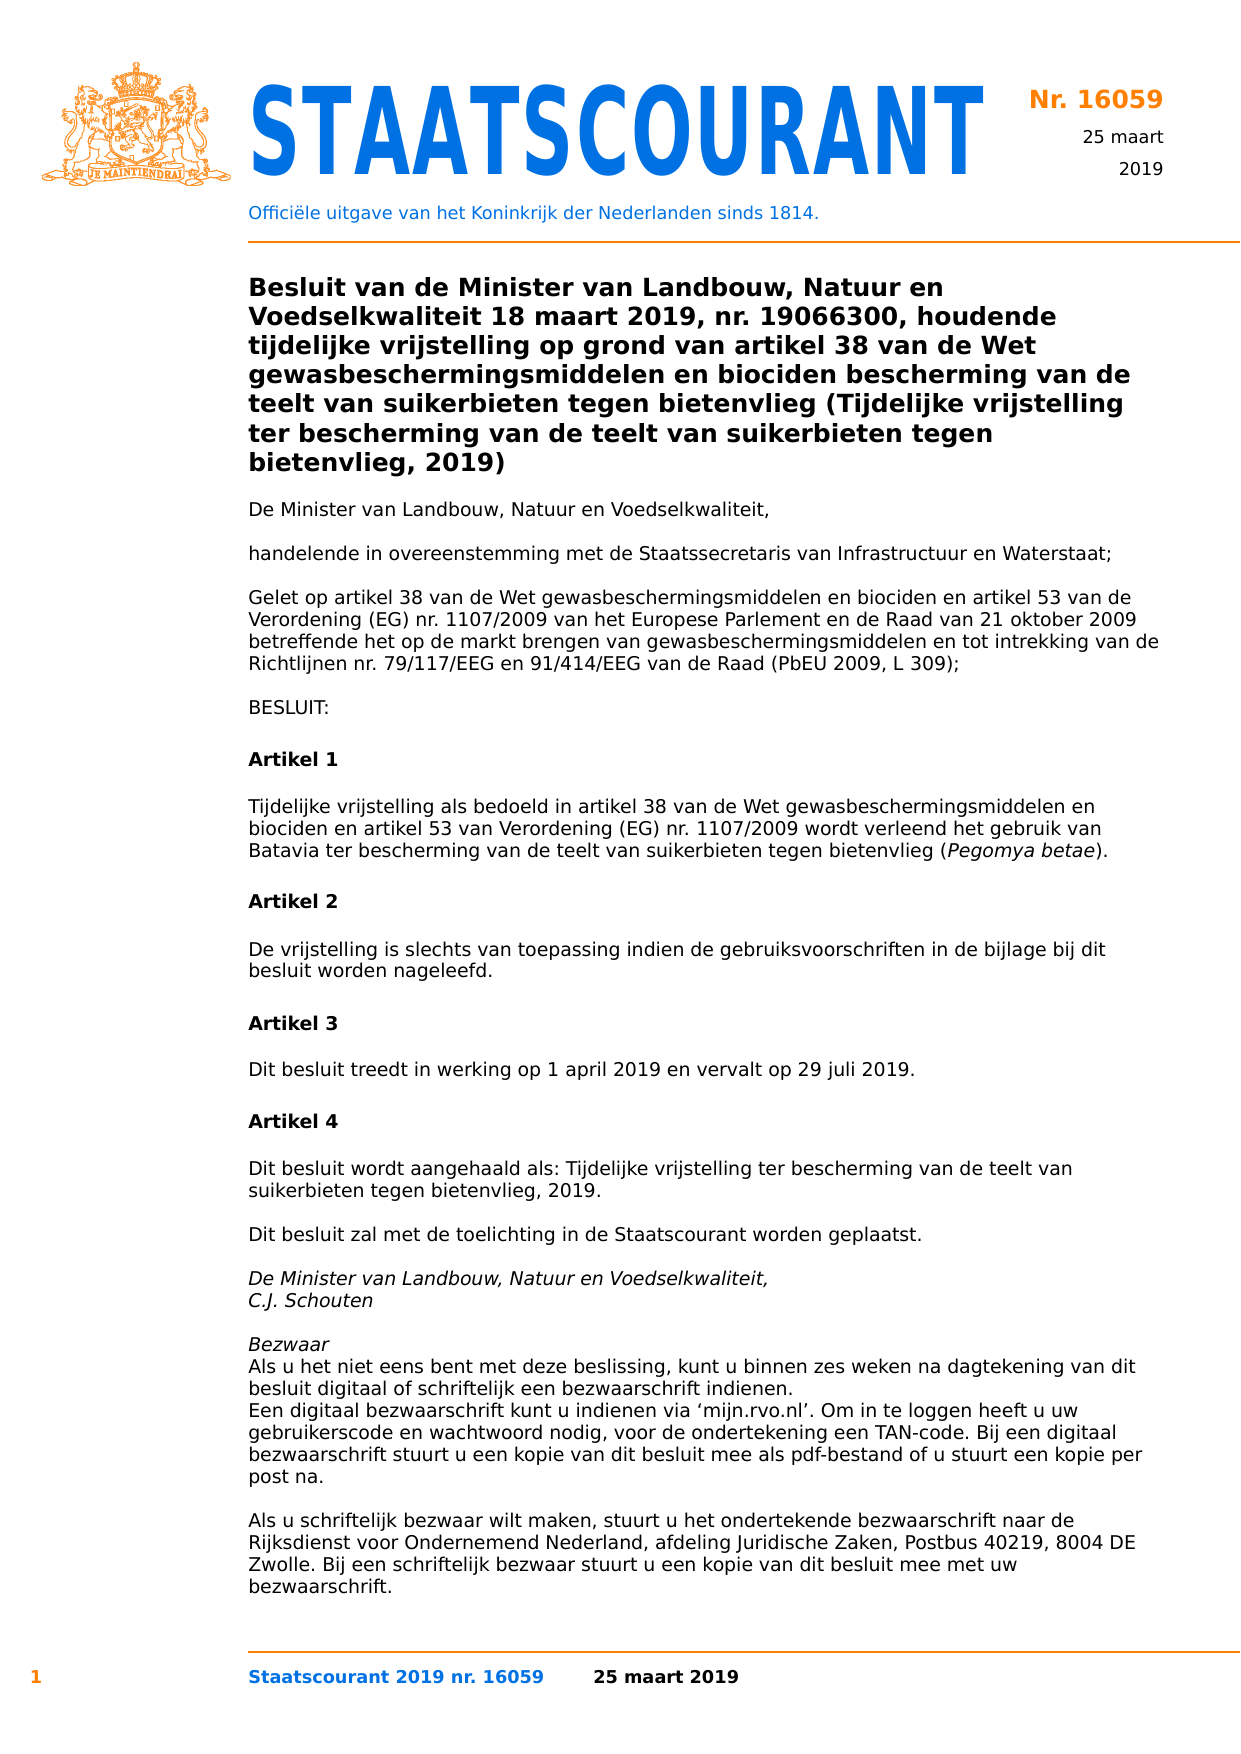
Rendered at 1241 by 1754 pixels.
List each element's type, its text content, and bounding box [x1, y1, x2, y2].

text Dit besluit zal met de toelichting in de Staatscourant worden geplaatst. [248, 1224, 1163, 1246]
table_cell 25 maart [998, 121, 1240, 153]
table_header Nr. 16059 [998, 62, 1240, 121]
text De Minister van Landbouw, Natuur en Voedselkwaliteit, [248, 499, 1163, 521]
table_header [25, 62, 248, 241]
table_cell Officiële uitgave van het Koninkrijk der Nederlanden sinds 1814. [248, 203, 1240, 241]
subtitle Artikel 1 [248, 748, 1163, 771]
text Dit besluit treedt in werking op 1 april 2019 en vervalt op 29 juli 2019. [248, 1059, 1163, 1081]
text Als u schriftelijk bezwaar wilt maken, stuurt u het ondertekende bezwaarschrift naar de Rijksdienst voor Ondernemend Nederland, afdeling Juridische Zaken, Postbus 40219, 8004 DE Zwolle. Bij een schriftelijk bezwaar stuurt u een kopie van dit besluit mee met uw bezwaarschrift. [248, 1509, 1163, 1597]
text Een digitaal bezwaarschrift kunt u indienen via ‘mijn.rvo.nl’. Om in te loggen heeft u uw gebruikerscode en wachtwoord nodig, voor de ondertekening een TAN-code. Bij een digitaal bezwaarschrift stuurt u een kopie van dit besluit mee als pdf-bestand of u stuurt een kopie per post na. [248, 1400, 1163, 1488]
text De vrijstelling is slechts van toepassing indien de gebruiksvoorschriften in de bijlage bij dit besluit worden nageleefd. [248, 938, 1163, 982]
text Dit besluit wordt aangehaald als: Tijdelijke vrijstelling ter bescherming van de teelt van suikerbieten tegen bietenvlieg, 2019. [248, 1158, 1163, 1202]
subtitle Artikel 4 [248, 1111, 1163, 1133]
subtitle Artikel 3 [248, 1012, 1163, 1034]
picture [41, 62, 231, 186]
text handelende in overeenstemming met de Staatssecretaris van Infrastructuur en Waterstaat; [248, 543, 1163, 565]
subtitle Artikel 2 [248, 891, 1163, 913]
text Bezwaar [248, 1334, 1163, 1356]
subtitle Besluit van de Minister van Landbouw, Natuur en Voedselkwaliteit 18 maart 2019, nr. 19066300, houdende tijdelijke vrijstelling op grond van artikel 38 van de Wet gewasbeschermingsmiddelen en biociden bescherming van de teelt van suikerbieten tegen bietenvlieg (Tijdelijke vrijstelling ter bescherming van de teelt van suikerbieten tegen bietenvlieg, 2019) [248, 273, 1163, 477]
text Gelet op artikel 38 van de Wet gewasbeschermingsmiddelen en biociden en artikel 53 van de Verordening (EG) nr. 1107/2009 van het Europese Parlement en de Raad van 21 oktober 2009 betreffende het op de markt brengen van gewasbeschermingsmiddelen en tot intrekking van de Richtlijnen nr. 79/117/EEG en 91/414/EEG van de Raad (PbEU 2009, L 309); [248, 587, 1163, 675]
text De Minister van Landbouw, Natuur en Voedselkwaliteit, C.J. Schouten [248, 1268, 1163, 1312]
text BESLUIT: [248, 697, 1163, 718]
text Als u het niet eens bent met deze beslissing, kunt u binnen zes weken na dagtekening van dit besluit digitaal of schriftelijk een bezwaarschrift indienen. [248, 1356, 1163, 1400]
table_header STAATSCOURANT [248, 62, 998, 203]
text Tijdelijke vrijstelling als bedoeld in artikel 38 van de Wet gewasbeschermingsmiddelen en biociden en artikel 53 van Verordening (EG) nr. 1107/2009 wordt verleend het gebruik van Batavia ter bescherming van de teelt van suikerbieten tegen bietenvlieg (Pegomya betae). [248, 796, 1163, 861]
table_cell 2019 [998, 153, 1240, 203]
